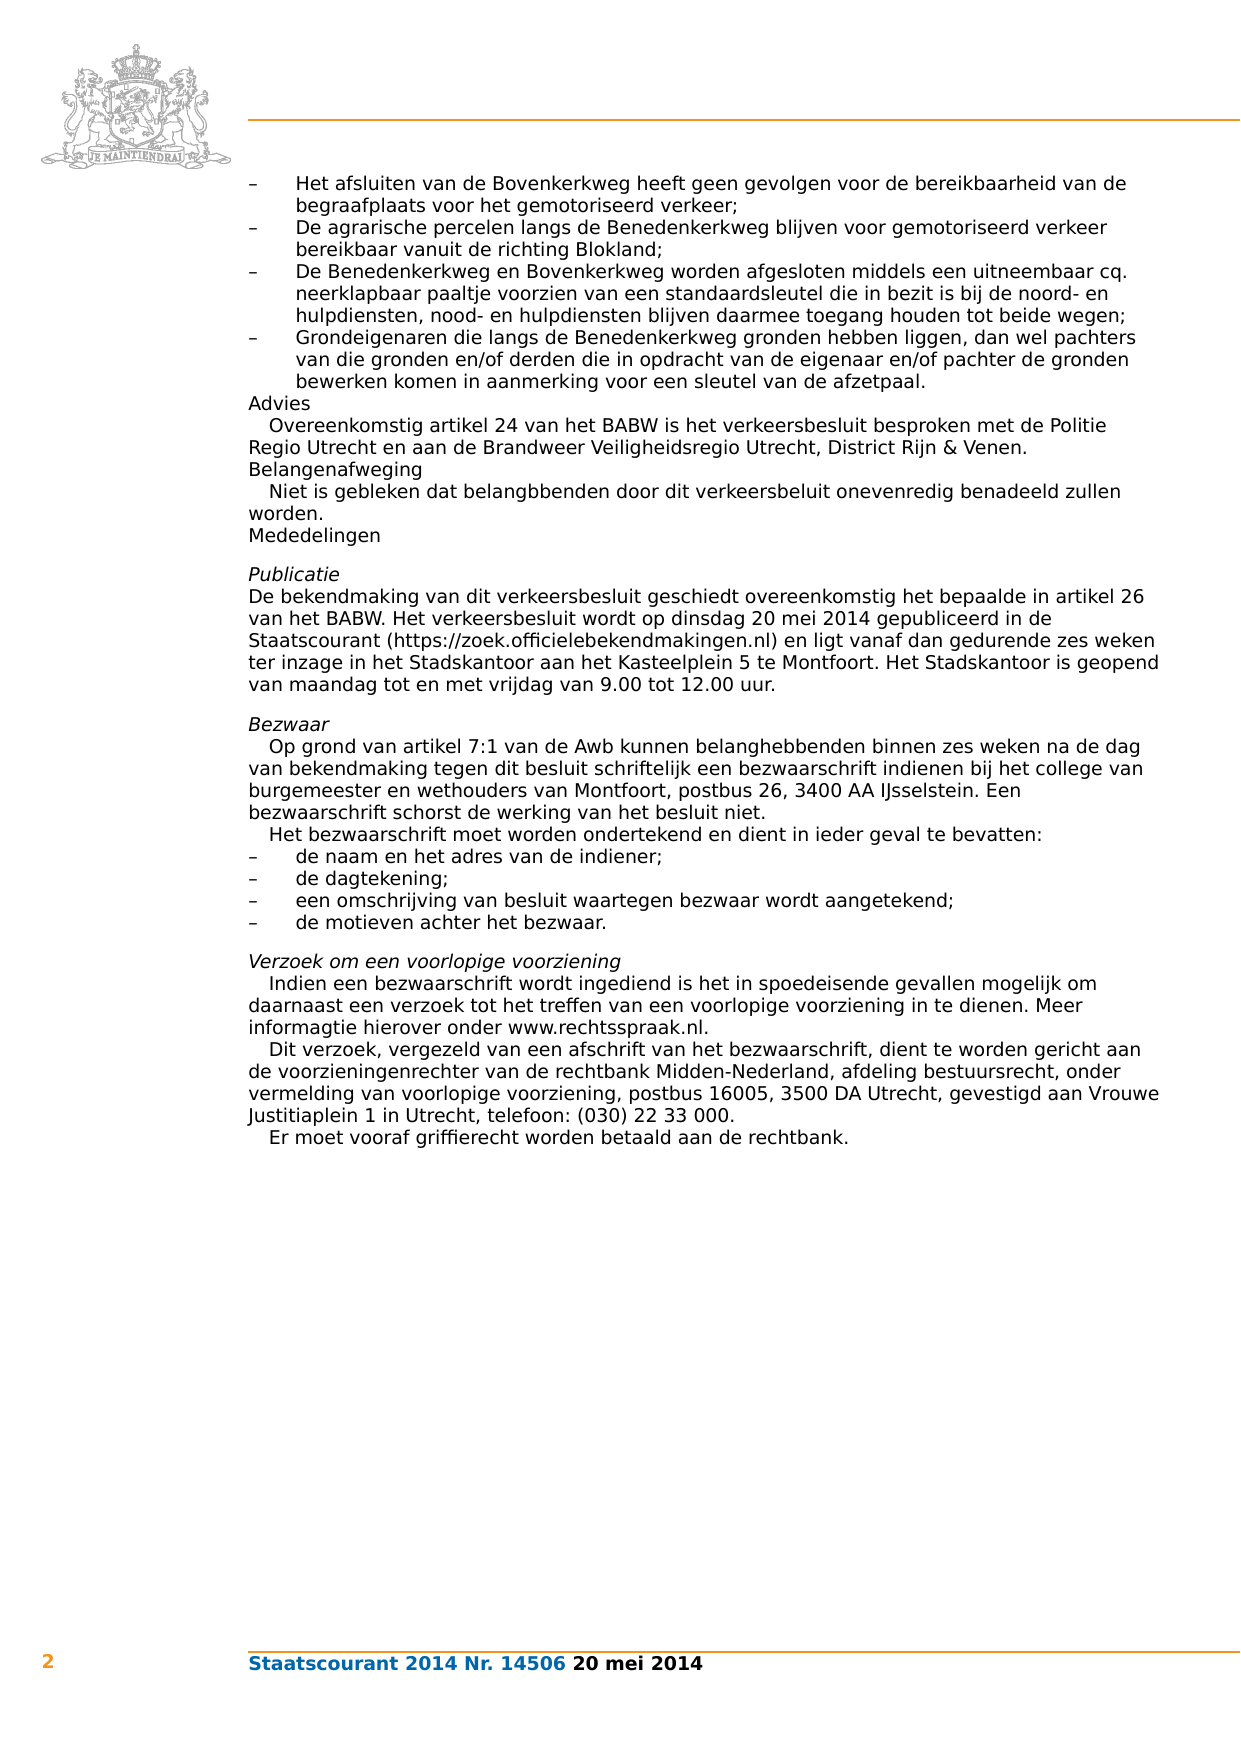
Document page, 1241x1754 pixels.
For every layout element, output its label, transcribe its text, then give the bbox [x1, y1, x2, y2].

list De agrarische percelen langs de Benedenkerkweg blijven voor gemotoriseerd verkeer bereikbaar vanuit de richting Blokland; [248, 217, 1163, 261]
subtitle Mededelingen [248, 524, 1163, 546]
list de naam en het adres van de indiener; [248, 846, 1163, 868]
text Er moet vooraf griffierecht worden betaald aan de rechtbank. [248, 1127, 1163, 1149]
text Indien een bezwaarschrift wordt ingediend is het in spoedeisende gevallen mogelijk om daarnaast een verzoek tot het treffen van een voorlopige voorziening in te dienen. Meer informagtie hierover onder www.rechtsspraak.nl. [248, 973, 1163, 1039]
text Dit verzoek, vergezeld van een afschrift van het bezwaarschrift, dient te worden gericht aan de voorzieningenrechter van de rechtbank Midden-Nederland, afdeling bestuursrecht, onder vermelding van voorlopige voorziening, postbus 16005, 3500 DA Utrecht, gevestigd aan Vrouwe Justitiaplein 1 in Utrecht, telefoon: (030) 22 33 000. [248, 1039, 1163, 1127]
text Het bezwaarschrift moet worden ondertekend en dient in ieder geval te bevatten: [248, 824, 1163, 846]
list de dagtekening; [248, 868, 1163, 889]
subtitle Advies [248, 393, 1163, 414]
list De Benedenkerkweg en Bovenkerkweg worden afgesloten middels een uitneembaar cq. neerklapbaar paaltje voorzien van een standaardsleutel die in bezit is bij de noord- en hulpdiensten, nood- en hulpdiensten blijven daarmee toegang houden tot beide wegen; [248, 261, 1163, 327]
subtitle Verzoek om een voorlopige voorziening [248, 951, 1163, 973]
list Grondeigenaren die langs de Benedenkerkweg gronden hebben liggen, dan wel pachters van die gronden en/of derden die in opdracht van de eigenaar en/of pachter de gronden bewerken komen in aanmerking voor een sleutel van de afzetpaal. [248, 327, 1163, 393]
subtitle Belangenafweging [248, 458, 1163, 481]
list de motieven achter het bezwaar. [248, 912, 1163, 933]
text Overeenkomstig artikel 24 van het BABW is het verkeersbesluit besproken met de Politie Regio Utrecht en aan de Brandweer Veiligheidsregio Utrecht, District Rijn & Venen. [248, 414, 1163, 458]
list een omschrijving van besluit waartegen bezwaar wordt aangetekend; [248, 889, 1163, 912]
list Het afsluiten van de Bovenkerkweg heeft geen gevolgen voor de bereikbaarheid van de begraafplaats voor het gemotoriseerd verkeer; [248, 173, 1163, 217]
text Op grond van artikel 7:1 van de Awb kunnen belanghebbenden binnen zes weken na de dag van bekendmaking tegen dit besluit schriftelijk een bezwaarschrift indienen bij het college van burgemeester en wethouders van Montfoort, postbus 26, 3400 AA IJsselstein. Een bezwaarschrift schorst de werking van het besluit niet. [248, 736, 1163, 824]
subtitle Bezwaar [248, 714, 1163, 736]
subtitle Publicatie [248, 564, 1163, 586]
text Niet is gebleken dat belangbbenden door dit verkeersbeluit onevenredig benadeeld zullen worden. [248, 481, 1163, 524]
picture [41, 44, 231, 169]
text De bekendmaking van dit verkeersbesluit geschiedt overeenkomstig het bepaalde in artikel 26 van het BABW. Het verkeersbesluit wordt op dinsdag 20 mei 2014 gepubliceerd in de Staatscourant (https://zoek.officielebekendmakingen.nl) en ligt vanaf dan gedurende zes weken ter inzage in het Stadskantoor aan het Kasteelplein 5 te Montfoort. Het Stadskantoor is geopend van maandag tot en met vrijdag van 9.00 tot 12.00 uur. [248, 586, 1163, 696]
